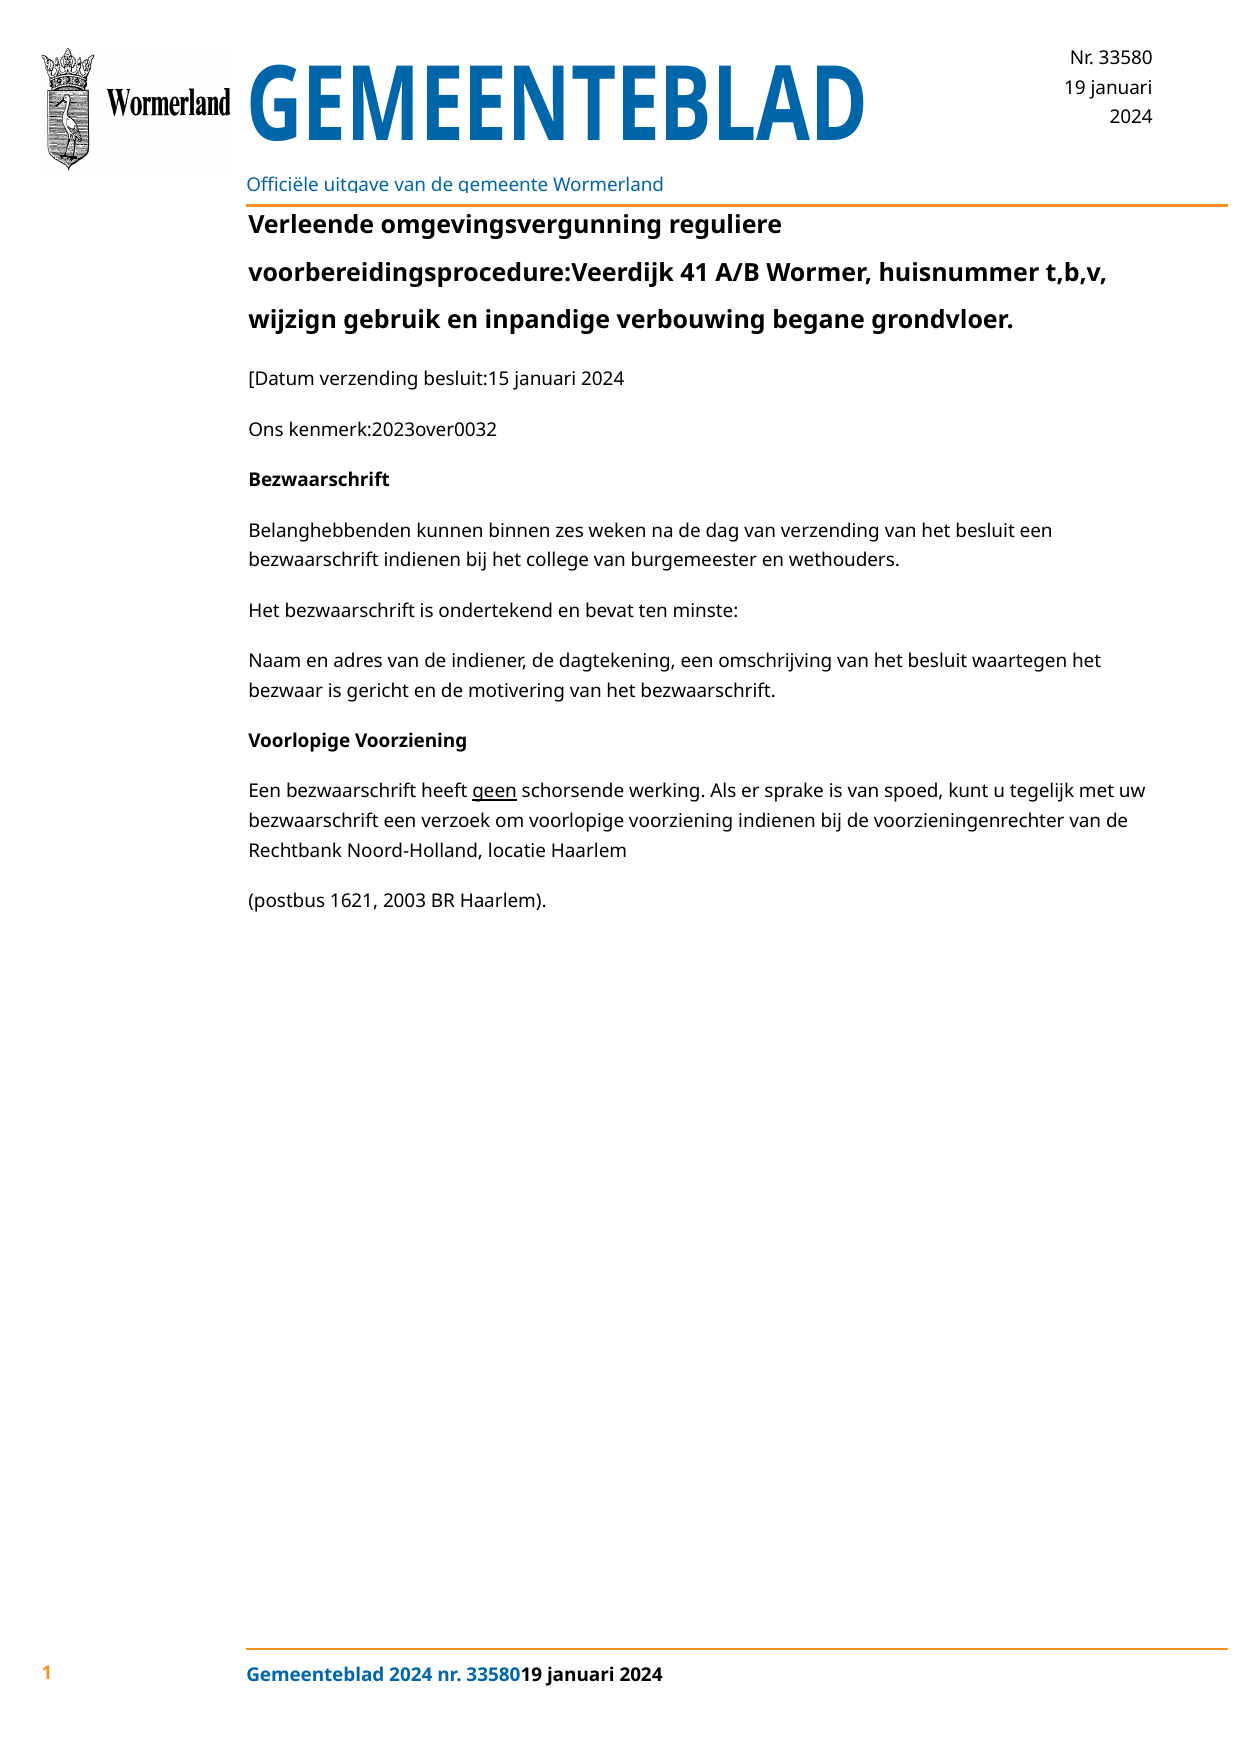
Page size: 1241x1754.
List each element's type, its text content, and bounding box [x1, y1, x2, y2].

text Belanghebbenden kunnen binnen zes weken na de dag van verzending van het besluit een bezwaarschrift indienen bij het college van burgemeester en wethouders. [248, 517, 1152, 572]
text Ons kenmerk:2023over0032 [248, 416, 1152, 442]
text Verleende omgevingsvergunning reguliere voorbereidingsprocedure:Veerdijk 41 A/B Wormer, huisnummer t,b,v, wijzign gebruik en inpandige verbouwing begane grondvloer. [248, 207, 1152, 336]
text Bezwaarschrift [248, 466, 1152, 492]
text Naam en adres van de indiener, de dagtekening, een omschrijving van het besluit waartegen het bezwaar is gericht en de motivering van het bezwaarschrift. [248, 647, 1152, 702]
text Een bezwaarschrift heeft geen schorsende werking. Als er sprake is van spoed, kunt u tegelijk met uw bezwaarschrift een verzoek om voorlopige voorziening indienen bij de voorzieningenrechter van de Rechtbank Noord-Holland, locatie Haarlem [248, 778, 1152, 862]
text [Datum verzending besluit:15 januari 2024 [248, 366, 1152, 391]
text Voorlopige Voorziening [248, 727, 1152, 753]
picture [41, 47, 231, 172]
text Het bezwaarschrift is ondertekend en bevat ten minste: [248, 597, 1152, 622]
text (postbus 1621, 2003 BR Haarlem). [248, 887, 1152, 913]
